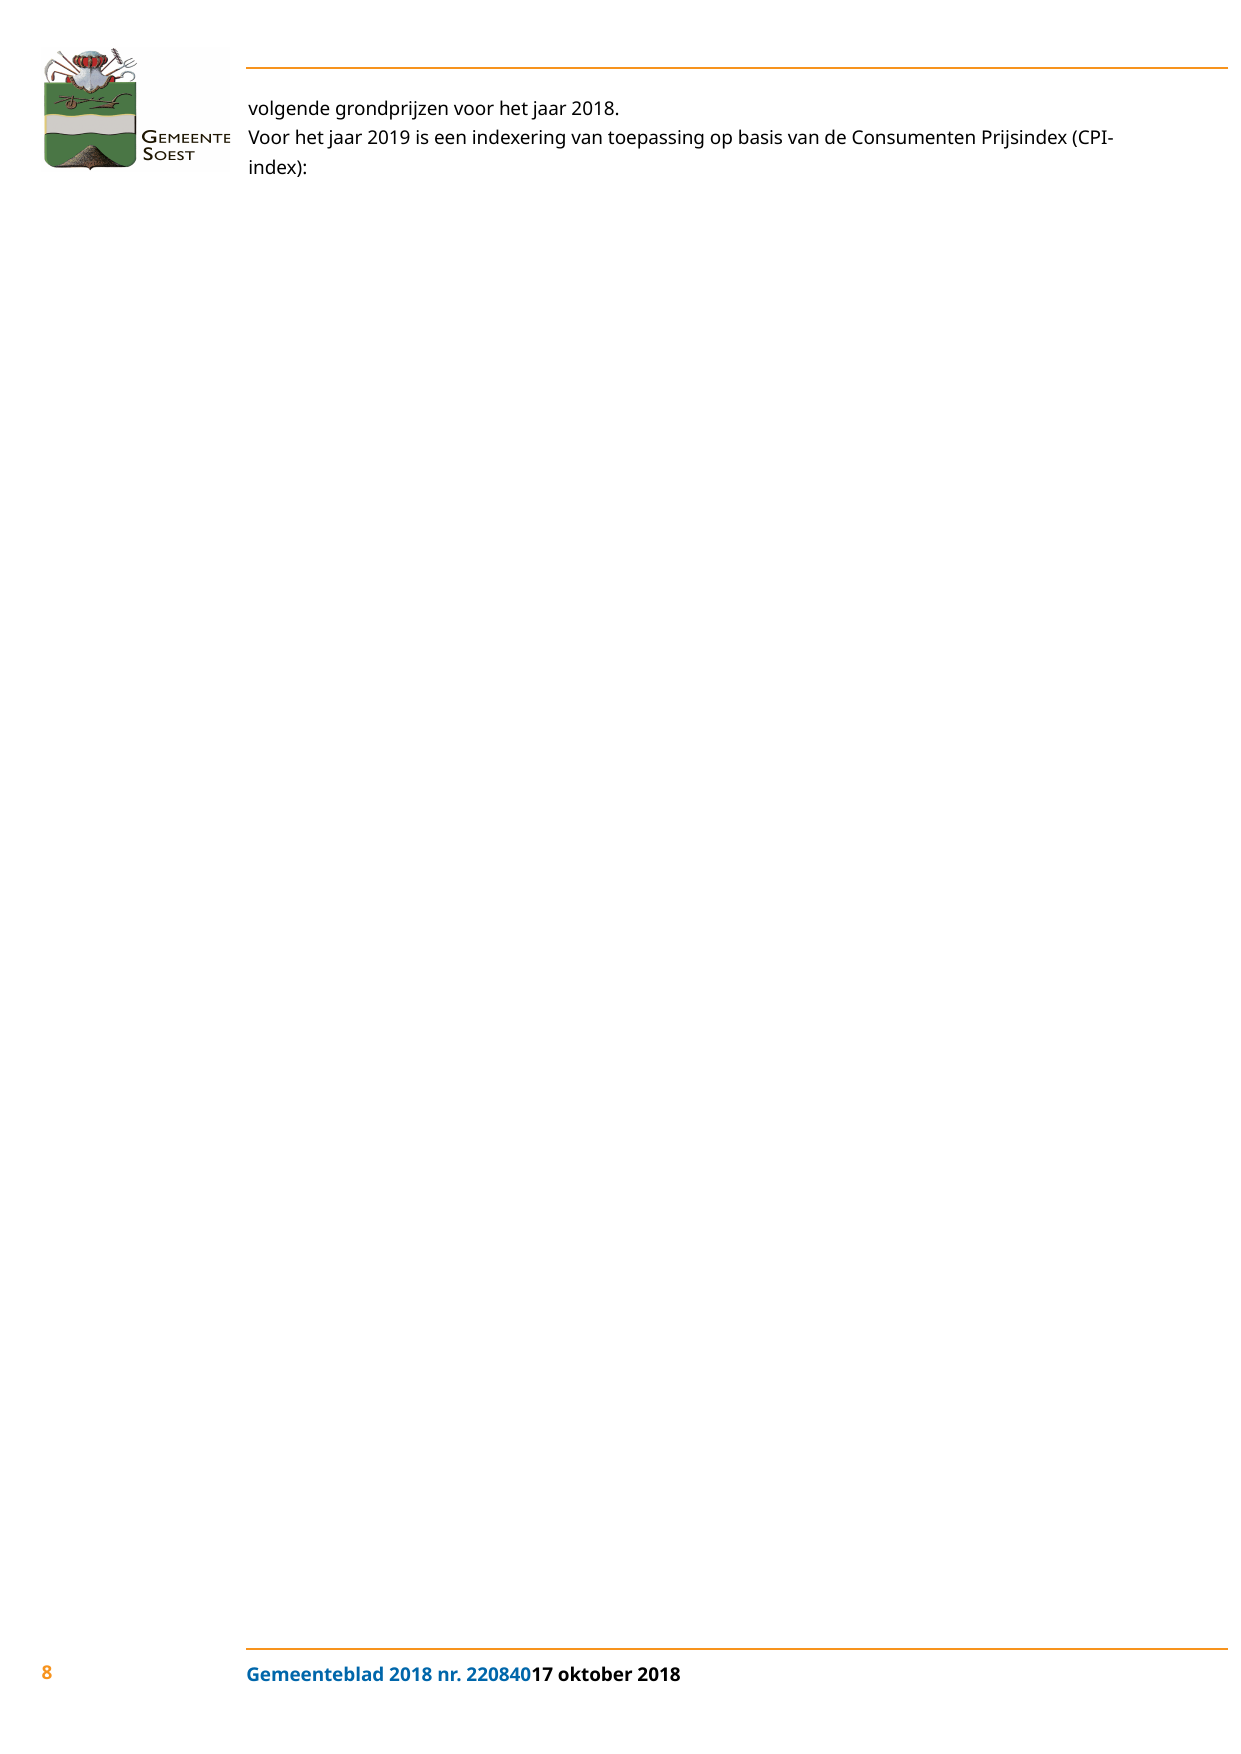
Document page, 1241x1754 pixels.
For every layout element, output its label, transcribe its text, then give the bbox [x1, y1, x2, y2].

picture [41, 47, 231, 172]
text Voor het jaar 2019 is een indexering van toepassing op basis van de Consumenten Prijsindex (CPI-index): [248, 124, 1152, 180]
text volgende grondprijzen voor het jaar 2018. [248, 95, 1152, 121]
